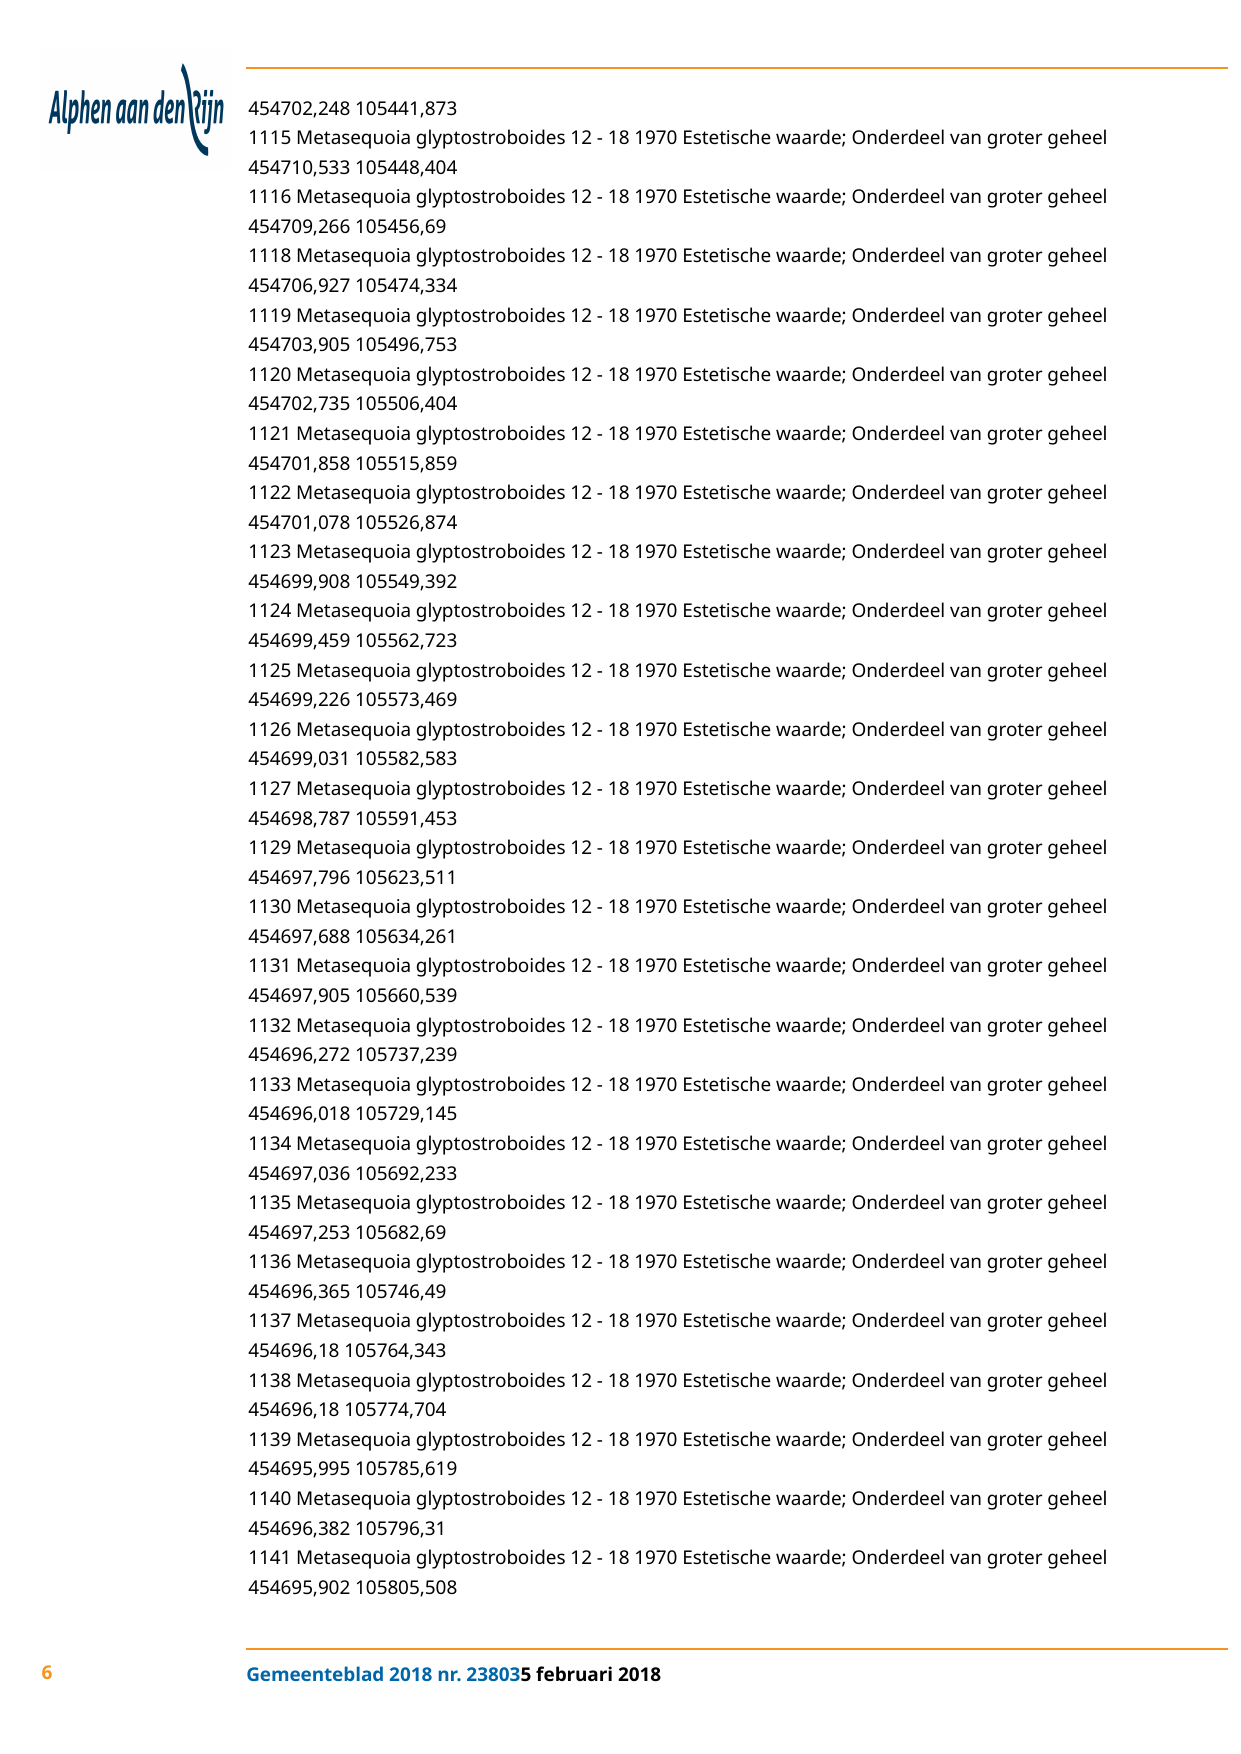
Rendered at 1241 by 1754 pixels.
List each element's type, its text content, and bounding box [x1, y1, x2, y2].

text 1136 Metasequoia glyptostroboides 12 - 18 1970 Estetische waarde; Onderdeel van groter geheel 454696,365 105746,49 [248, 1248, 1152, 1304]
text 1134 Metasequoia glyptostroboides 12 - 18 1970 Estetische waarde; Onderdeel van groter geheel 454697,036 105692,233 [248, 1130, 1152, 1186]
text 1125 Metasequoia glyptostroboides 12 - 18 1970 Estetische waarde; Onderdeel van groter geheel 454699,226 105573,469 [248, 657, 1152, 712]
text 1115 Metasequoia glyptostroboides 12 - 18 1970 Estetische waarde; Onderdeel van groter geheel 454710,533 105448,404 [248, 124, 1152, 180]
text 1138 Metasequoia glyptostroboides 12 - 18 1970 Estetische waarde; Onderdeel van groter geheel 454696,18 105774,704 [248, 1367, 1152, 1422]
picture [41, 47, 231, 172]
text 1124 Metasequoia glyptostroboides 12 - 18 1970 Estetische waarde; Onderdeel van groter geheel 454699,459 105562,723 [248, 598, 1152, 653]
text 1139 Metasequoia glyptostroboides 12 - 18 1970 Estetische waarde; Onderdeel van groter geheel 454695,995 105785,619 [248, 1426, 1152, 1481]
text 1133 Metasequoia glyptostroboides 12 - 18 1970 Estetische waarde; Onderdeel van groter geheel 454696,018 105729,145 [248, 1071, 1152, 1126]
text 1123 Metasequoia glyptostroboides 12 - 18 1970 Estetische waarde; Onderdeel van groter geheel 454699,908 105549,392 [248, 538, 1152, 594]
text 1119 Metasequoia glyptostroboides 12 - 18 1970 Estetische waarde; Onderdeel van groter geheel 454703,905 105496,753 [248, 302, 1152, 357]
text 1140 Metasequoia glyptostroboides 12 - 18 1970 Estetische waarde; Onderdeel van groter geheel 454696,382 105796,31 [248, 1485, 1152, 1541]
text 1131 Metasequoia glyptostroboides 12 - 18 1970 Estetische waarde; Onderdeel van groter geheel 454697,905 105660,539 [248, 953, 1152, 1008]
text 1137 Metasequoia glyptostroboides 12 - 18 1970 Estetische waarde; Onderdeel van groter geheel 454696,18 105764,343 [248, 1308, 1152, 1363]
text 1120 Metasequoia glyptostroboides 12 - 18 1970 Estetische waarde; Onderdeel van groter geheel 454702,735 105506,404 [248, 361, 1152, 416]
text 1132 Metasequoia glyptostroboides 12 - 18 1970 Estetische waarde; Onderdeel van groter geheel 454696,272 105737,239 [248, 1012, 1152, 1067]
text 1127 Metasequoia glyptostroboides 12 - 18 1970 Estetische waarde; Onderdeel van groter geheel 454698,787 105591,453 [248, 775, 1152, 831]
text 1129 Metasequoia glyptostroboides 12 - 18 1970 Estetische waarde; Onderdeel van groter geheel 454697,796 105623,511 [248, 834, 1152, 890]
text 1118 Metasequoia glyptostroboides 12 - 18 1970 Estetische waarde; Onderdeel van groter geheel 454706,927 105474,334 [248, 243, 1152, 298]
text 1116 Metasequoia glyptostroboides 12 - 18 1970 Estetische waarde; Onderdeel van groter geheel 454709,266 105456,69 [248, 183, 1152, 239]
text 1130 Metasequoia glyptostroboides 12 - 18 1970 Estetische waarde; Onderdeel van groter geheel 454697,688 105634,261 [248, 893, 1152, 949]
text 1135 Metasequoia glyptostroboides 12 - 18 1970 Estetische waarde; Onderdeel van groter geheel 454697,253 105682,69 [248, 1189, 1152, 1245]
text 1121 Metasequoia glyptostroboides 12 - 18 1970 Estetische waarde; Onderdeel van groter geheel 454701,858 105515,859 [248, 420, 1152, 476]
text 1122 Metasequoia glyptostroboides 12 - 18 1970 Estetische waarde; Onderdeel van groter geheel 454701,078 105526,874 [248, 479, 1152, 535]
text 454702,248 105441,873 [248, 95, 1152, 121]
text 1126 Metasequoia glyptostroboides 12 - 18 1970 Estetische waarde; Onderdeel van groter geheel 454699,031 105582,583 [248, 716, 1152, 771]
text 1141 Metasequoia glyptostroboides 12 - 18 1970 Estetische waarde; Onderdeel van groter geheel 454695,902 105805,508 [248, 1544, 1152, 1600]
